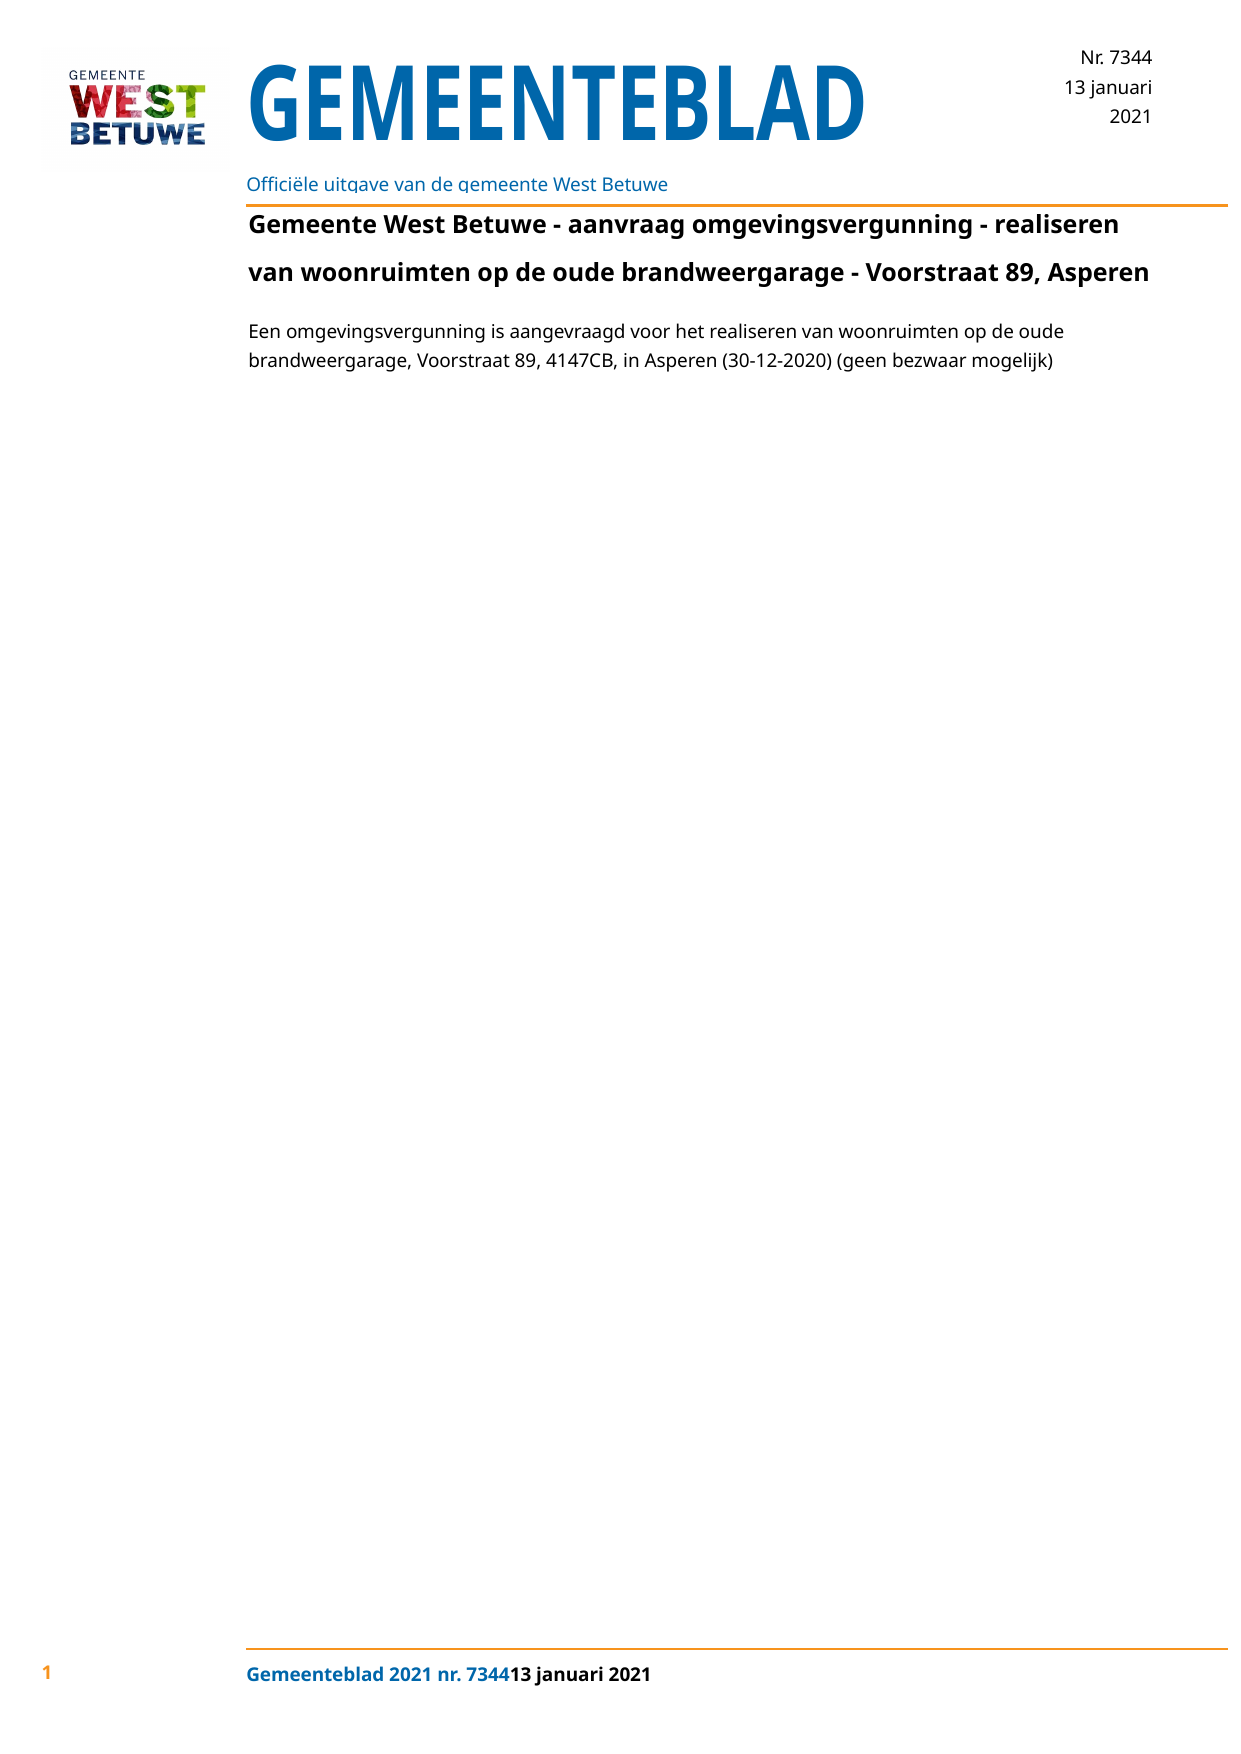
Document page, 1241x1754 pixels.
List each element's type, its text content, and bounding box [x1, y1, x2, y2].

text Een omgevingsvergunning is aangevraagd voor het realiseren van woonruimten op de oude brandweergarage, Voorstraat 89, 4147CB, in Asperen (30-12-2020) (geen bezwaar mogelijk) [248, 318, 1152, 373]
picture [41, 47, 231, 172]
text Gemeente West Betuwe - aanvraag omgevingsvergunning - realiseren van woonruimten op de oude brandweergarage - Voorstraat 89, Asperen [248, 207, 1152, 288]
